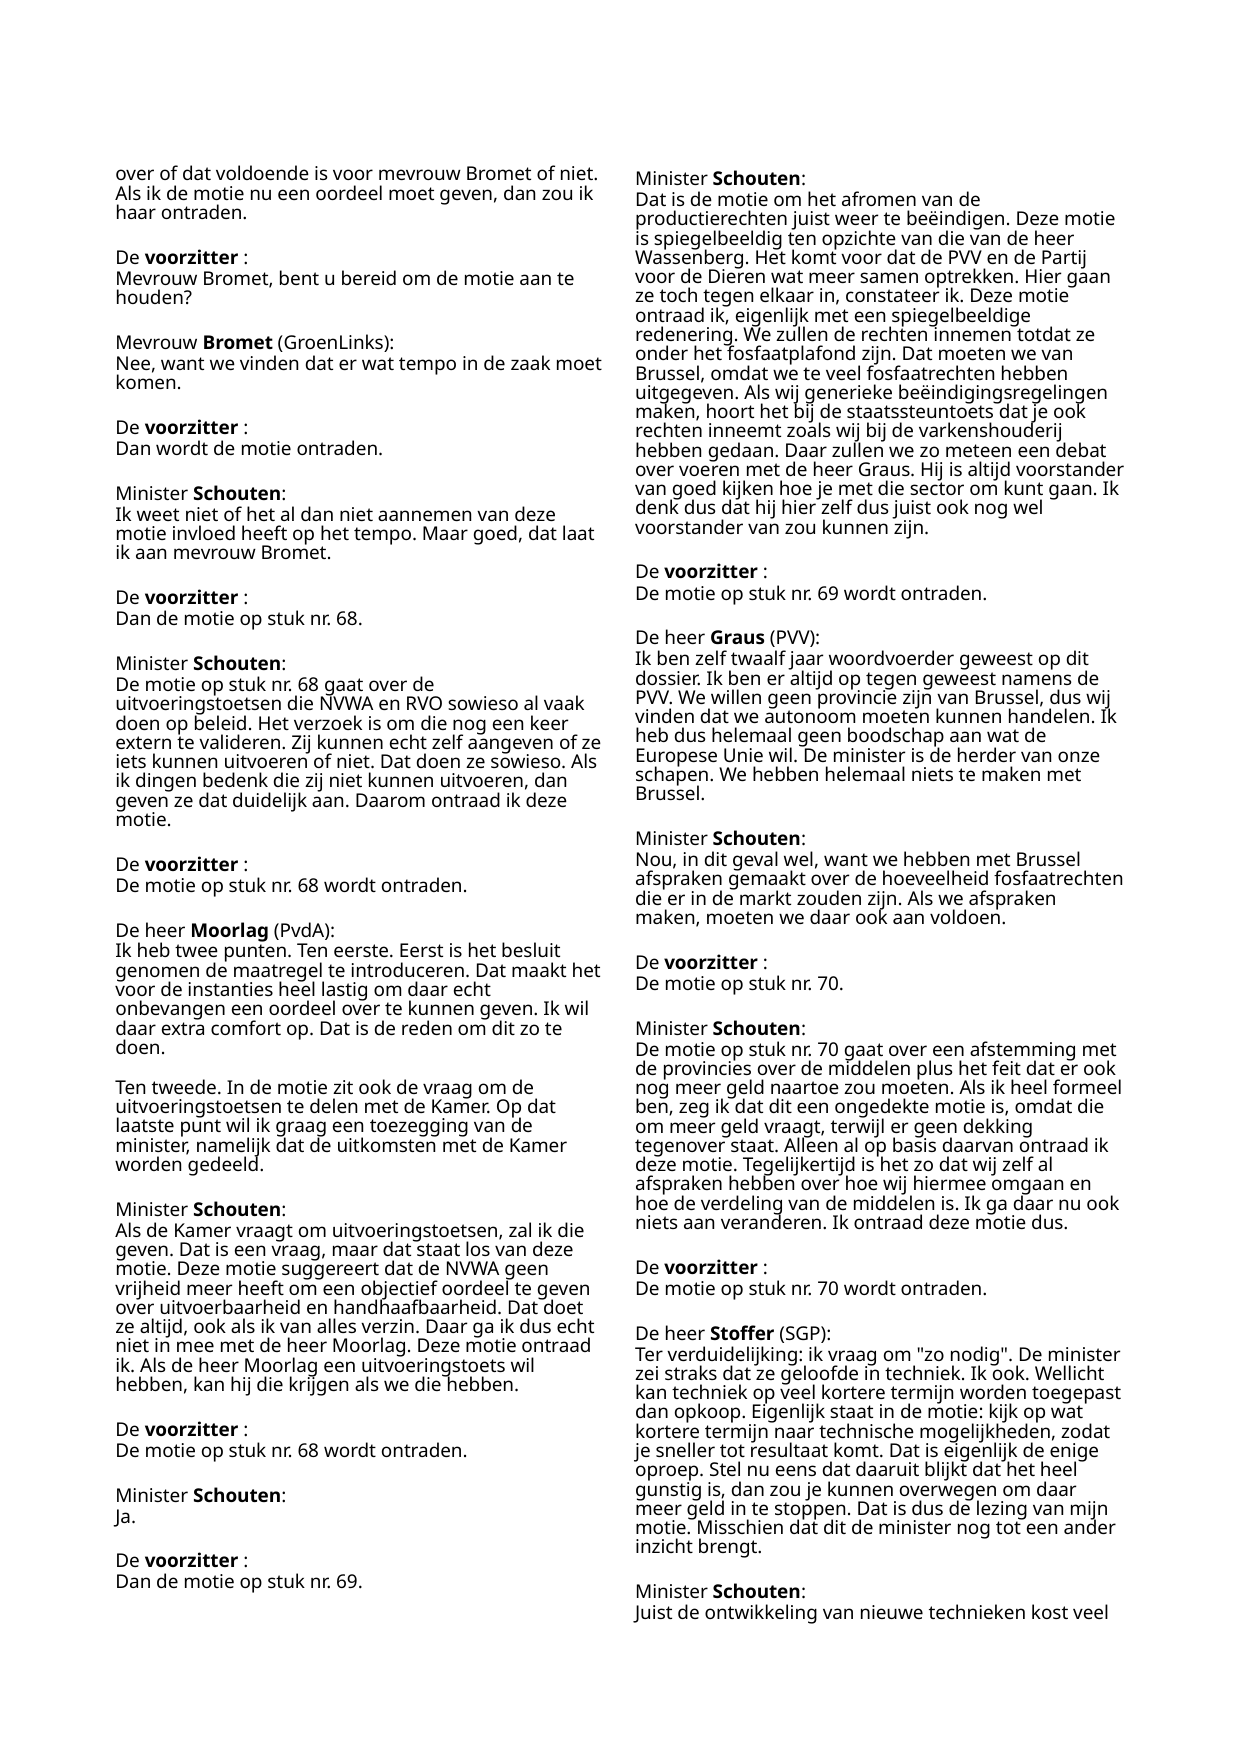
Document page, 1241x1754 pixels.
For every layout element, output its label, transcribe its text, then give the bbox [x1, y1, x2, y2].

text De motie op stuk nr. 68 wordt ontraden. [115, 1442, 605, 1461]
text Dan wordt de motie ontraden. [115, 440, 605, 459]
text De motie op stuk nr. 70. [635, 975, 1125, 994]
text Ik heb twee punten. Ten eerste. Eerst is het besluit genomen de maatregel te introduceren. Dat maakt het voor de instanties heel lastig om daar echt onbevangen een oordeel over te kunnen geven. Ik wil daar extra comfort op. Dat is de reden om dit zo te doen. [115, 942, 605, 1058]
text De motie op stuk nr. 69 wordt ontraden. [635, 584, 1125, 604]
text De voorzitter : [115, 1548, 605, 1573]
text De voorzitter : [115, 414, 605, 440]
text De motie op stuk nr. 68 gaat over de uitvoeringstoetsen die NVWA en RVO sowieso al vaak doen op beleid. Het verzoek is om die nog een keer extern te valideren. Zij kunnen echt zelf aangeven of ze iets kunnen uitvoeren of niet. Dat doen ze sowieso. Als ik dingen bedenk die zij niet kunnen uitvoeren, dan geven ze dat duidelijk aan. Daarom ontraad ik deze motie. [115, 676, 605, 830]
text De voorzitter : [635, 559, 1125, 584]
text Minister Schouten: [635, 1015, 1125, 1041]
text Ja. [115, 1508, 605, 1527]
text De heer Stoffer (SGP): [635, 1320, 1125, 1346]
text De motie op stuk nr. 70 gaat over een afstemming met de provincies over de middelen plus het feit dat er ook nog meer geld naartoe zou moeten. Als ik heel formeel ben, zeg ik dat dit een ongedekte motie is, omdat die om meer geld vraagt, terwijl er geen dekking tegenover staat. Alleen al op basis daarvan ontraad ik deze motie. Tegelijkertijd is het zo dat wij zelf al afspraken hebben over hoe wij hiermee omgaan en hoe de verdeling van de middelen is. Ik ga daar nu ook niets aan veranderen. Ik ontraad deze motie dus. [635, 1041, 1125, 1233]
text De voorzitter : [635, 949, 1125, 975]
text De voorzitter : [635, 1254, 1125, 1280]
text Mevrouw Bromet (GroenLinks): [115, 329, 605, 355]
text Juist de ontwikkeling van nieuwe technieken kost veel [635, 1604, 1125, 1623]
text De heer Graus (PVV): [635, 624, 1125, 650]
text De motie op stuk nr. 68 wordt ontraden. [115, 877, 605, 896]
text Als de Kamer vraagt om uitvoeringstoetsen, zal ik die geven. Dat is een vraag, maar dat staat los van deze motie. Deze motie suggereert dat de NVWA geen vrijheid meer heeft om een objectief oordeel te geven over uitvoerbaarheid en handhaafbaarheid. Dat doet ze altijd, ook als ik van alles verzin. Daar ga ik dus echt niet in mee met de heer Moorlag. Deze motie ontraad ik. Als de heer Moorlag een uitvoeringstoets wil hebben, kan hij die krijgen als we die hebben. [115, 1222, 605, 1395]
text Minister Schouten: [115, 1482, 605, 1508]
text Minister Schouten: [115, 1196, 605, 1222]
text De voorzitter : [115, 244, 605, 270]
text Nee, want we vinden dat er wat tempo in de zaak moet komen. [115, 355, 605, 393]
text De motie op stuk nr. 70 wordt ontraden. [635, 1280, 1125, 1299]
text over of dat voldoende is voor mevrouw Bromet of niet. Als ik de motie nu een oordeel moet geven, dan zou ik haar ontraden. [115, 165, 605, 223]
text De voorzitter : [115, 584, 605, 610]
text Ik ben zelf twaalf jaar woordvoerder geweest op dit dossier. Ik ben er altijd op tegen geweest namens de PVV. We willen geen provincie zijn van Brussel, dus wij vinden dat we autonoom moeten kunnen handelen. Ik heb dus helemaal geen boodschap aan wat de Europese Unie wil. De minister is de herder van onze schapen. We hebben helemaal niets te maken met Brussel. [635, 650, 1125, 804]
text De voorzitter : [115, 851, 605, 877]
text Minister Schouten: [115, 650, 605, 676]
text De heer Moorlag (PvdA): [115, 917, 605, 942]
text Dan de motie op stuk nr. 69. [115, 1573, 605, 1593]
text Minister Schouten: [115, 480, 605, 506]
text Mevrouw Bromet, bent u bereid om de motie aan te houden? [115, 270, 605, 308]
text Ten tweede. In de motie zit ook de vraag om de uitvoeringstoetsen te delen met de Kamer. Op dat laatste punt wil ik graag een toezegging van de minister, namelijk dat de uitkomsten met de Kamer worden gedeeld. [115, 1079, 605, 1175]
text Nou, in dit geval wel, want we hebben met Brussel afspraken gemaakt over de hoeveelheid fosfaatrechten die er in de markt zouden zijn. Als we afspraken maken, moeten we daar ook aan voldoen. [635, 851, 1125, 928]
text Ter verduidelijking: ik vraag om "zo nodig". De minister zei straks dat ze geloofde in techniek. Ik ook. Wellicht kan techniek op veel kortere termijn worden toegepast dan opkoop. Eigenlijk staat in de motie: kijk op wat kortere termijn naar technische mogelijkheden, zodat je sneller tot resultaat komt. Dat is eigenlijk de enige oproep. Stel nu eens dat daaruit blijkt dat het heel gunstig is, dan zou je kunnen overwegen om daar meer geld in te stoppen. Dat is dus de lezing van mijn motie. Misschien dat dit de minister nog tot een ander inzicht brengt. [635, 1346, 1125, 1558]
text Minister Schouten: [635, 825, 1125, 851]
text Dan de motie op stuk nr. 68. [115, 610, 605, 629]
text De voorzitter : [115, 1416, 605, 1442]
text Minister Schouten: [635, 1578, 1125, 1604]
text Ik weet niet of het al dan niet aannemen van deze motie invloed heeft op het tempo. Maar goed, dat laat ik aan mevrouw Bromet. [115, 506, 605, 563]
text Minister Schouten: [635, 165, 1125, 191]
text Dat is de motie om het afromen van de productierechten juist weer te beëindigen. Deze motie is spiegelbeeldig ten opzichte van die van de heer Wassenberg. Het komt voor dat de PVV en de Partij voor de Dieren wat meer samen optrekken. Hier gaan ze toch tegen elkaar in, constateer ik. Deze motie ontraad ik, eigenlijk met een spiegelbeeldige redenering. We zullen de rechten innemen totdat ze onder het fosfaatplafond zijn. Dat moeten we van Brussel, omdat we te veel fosfaatrechten hebben uitgegeven. Als wij generieke beëindigingsregelingen maken, hoort het bij de staatssteuntoets dat je ook rechten inneemt zoals wij bij de varkenshouderij hebben gedaan. Daar zullen we zo meteen een debat over voeren met de heer Graus. Hij is altijd voorstander van goed kijken hoe je met die sector om kunt gaan. Ik denk dus dat hij hier zelf dus juist ook nog wel voorstander van zou kunnen zijn. [635, 191, 1125, 538]
